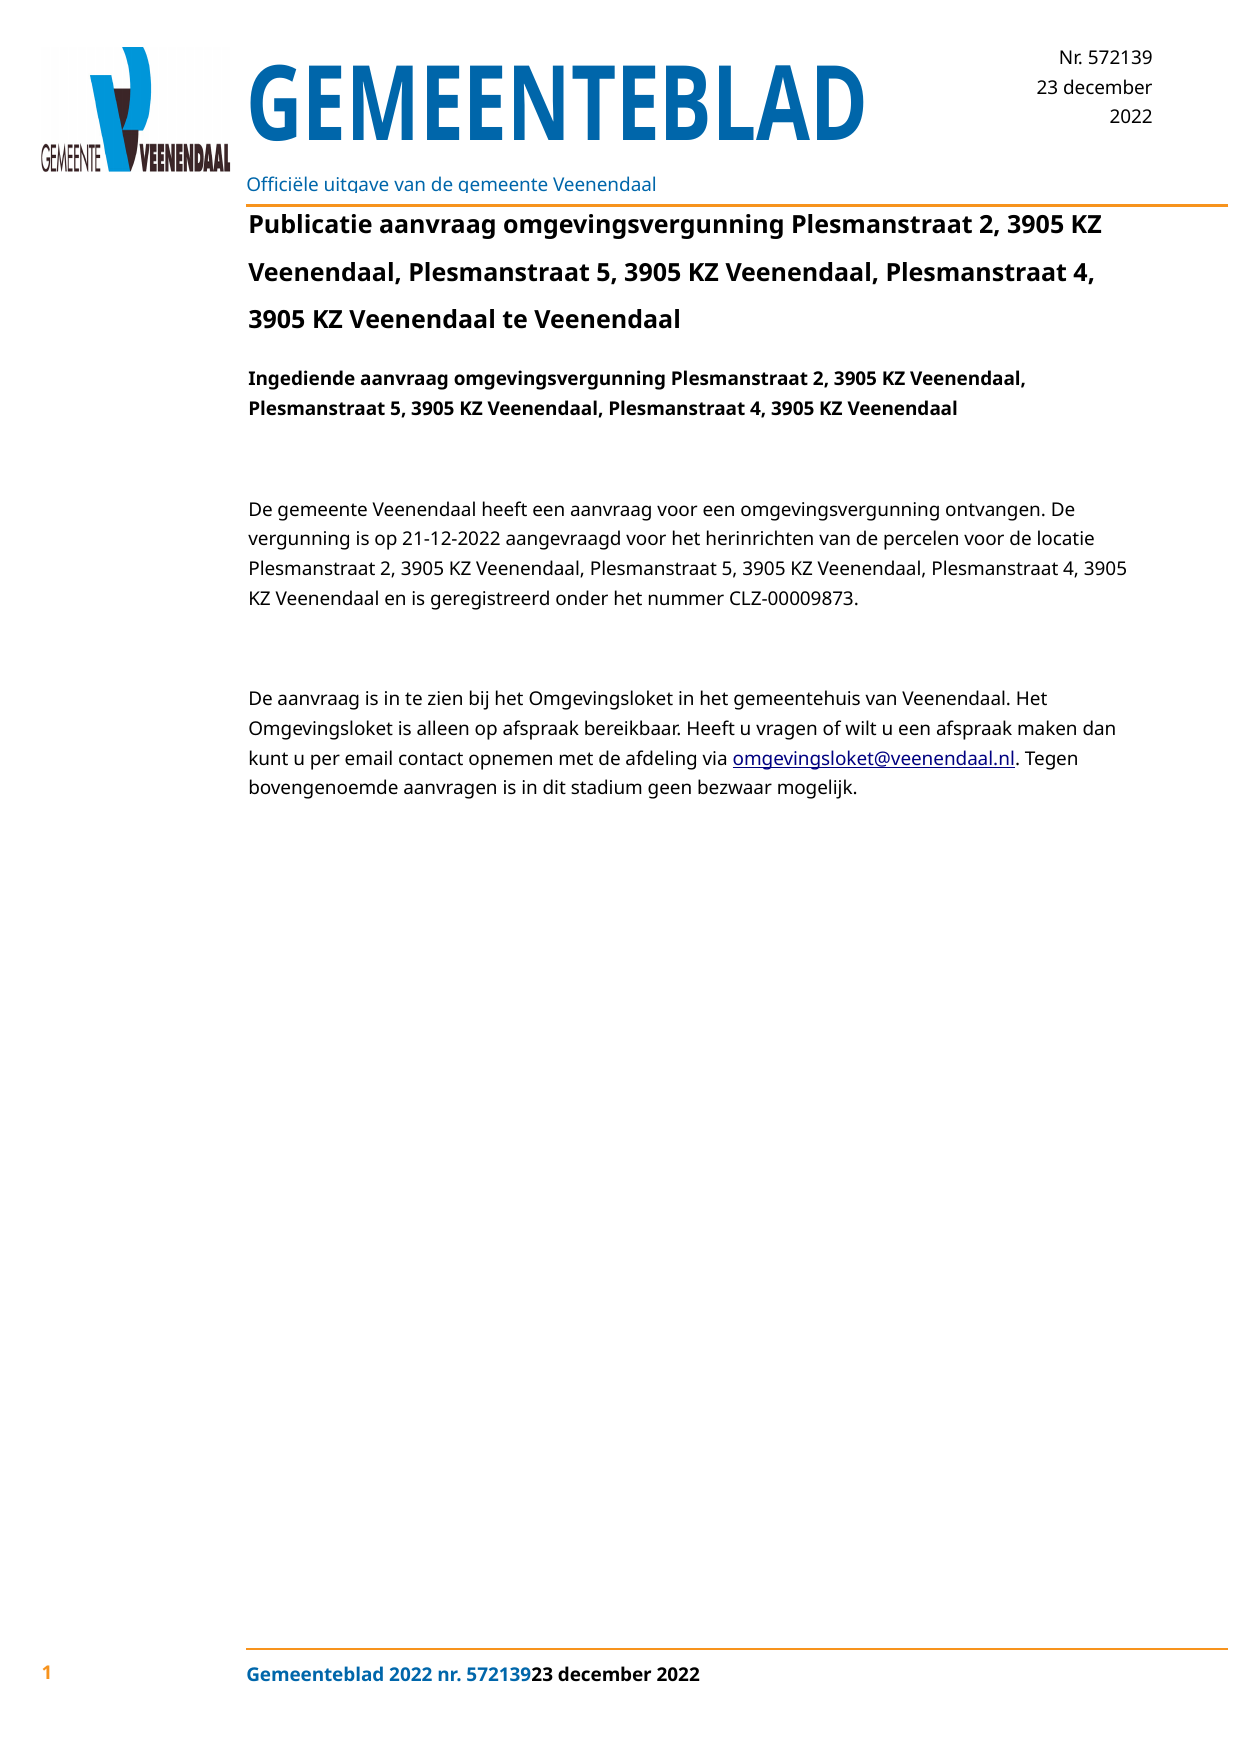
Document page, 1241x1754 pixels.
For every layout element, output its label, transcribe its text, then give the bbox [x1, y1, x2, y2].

text Ingediende aanvraag omgevingsvergunning Plesmanstraat 2, 3905 KZ Veenendaal, Plesmanstraat 5, 3905 KZ Veenendaal, Plesmanstraat 4, 3905 KZ Veenendaal [248, 366, 1152, 421]
text Publicatie aanvraag omgevingsvergunning Plesmanstraat 2, 3905 KZ Veenendaal, Plesmanstraat 5, 3905 KZ Veenendaal, Plesmanstraat 4, 3905 KZ Veenendaal te Veenendaal [248, 207, 1152, 336]
text De gemeente Veenendaal heeft een aanvraag voor een omgevingsvergunning ontvangen. De vergunning is op 21-12-2022 aangevraagd voor het herinrichten van de percelen voor de locatie Plesmanstraat 2, 3905 KZ Veenendaal, Plesmanstraat 5, 3905 KZ Veenendaal, Plesmanstraat 4, 3905 KZ Veenendaal en is geregistreerd onder het nummer CLZ-00009873. [248, 496, 1152, 610]
text De aanvraag is in te zien bij het Omgevingsloket in het gemeentehuis van Veenendaal. Het Omgevingsloket is alleen op afspraak bereikbaar. Heeft u vragen of wilt u een afspraak maken dan kunt u per email contact opnemen met de afdeling via omgevingsloket@veenendaal.nl. Tegen bovengenoemde aanvragen is in dit stadium geen bezwaar mogelijk. [248, 686, 1152, 800]
picture [123, 47, 231, 172]
picture [41, 47, 130, 172]
